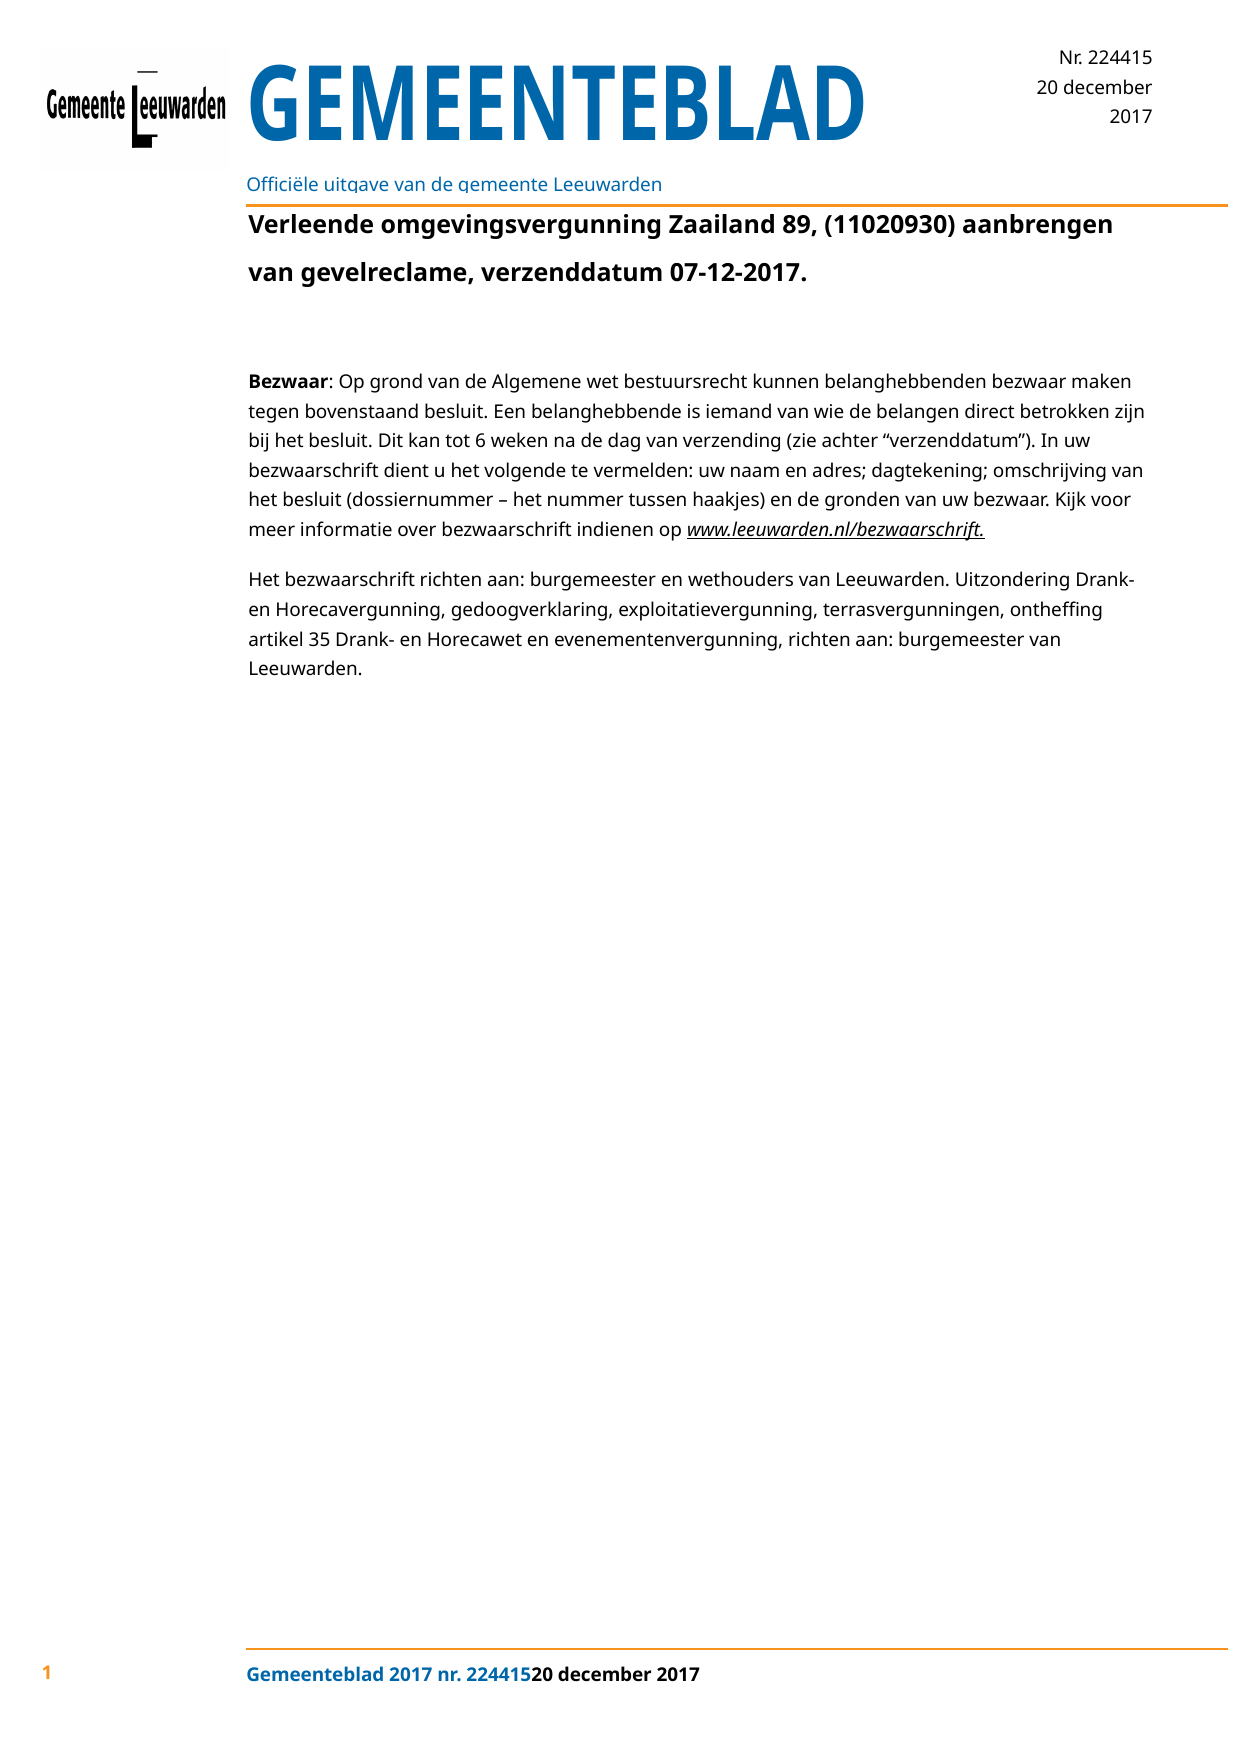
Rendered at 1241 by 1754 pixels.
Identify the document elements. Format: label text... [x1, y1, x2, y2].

picture [41, 47, 231, 172]
text Verleende omgevingsvergunning Zaailand 89, (11020930) aanbrengen van gevelreclame, verzenddatum 07-12-2017. [248, 207, 1152, 288]
text Het bezwaarschrift richten aan: burgemeester en wethouders van Leeuwarden. Uitzondering Drank- en Horecavergunning, gedoogverklaring, exploitatievergunning, terrasvergunningen, ontheffing artikel 35 Drank- en Horecawet en evenementenvergunning, richten aan: burgemeester van Leeuwarden. [248, 567, 1152, 681]
text Bezwaar: Op grond van de Algemene wet bestuursrecht kunnen belanghebbenden bezwaar maken tegen bovenstaand besluit. Een belanghebbende is iemand van wie de belangen direct betrokken zijn bij het besluit. Dit kan tot 6 weken na de dag van verzending (zie achter “verzenddatum”). In uw bezwaarschrift dient u het volgende te vermelden: uw naam en adres; dagtekening; omschrijving van het besluit (dossiernummer – het nummer tussen haakjes) en de gronden van uw bezwaar. Kijk voor meer informatie over bezwaarschrift indienen op www.leeuwarden.nl/bezwaarschrift. [248, 368, 1152, 542]
